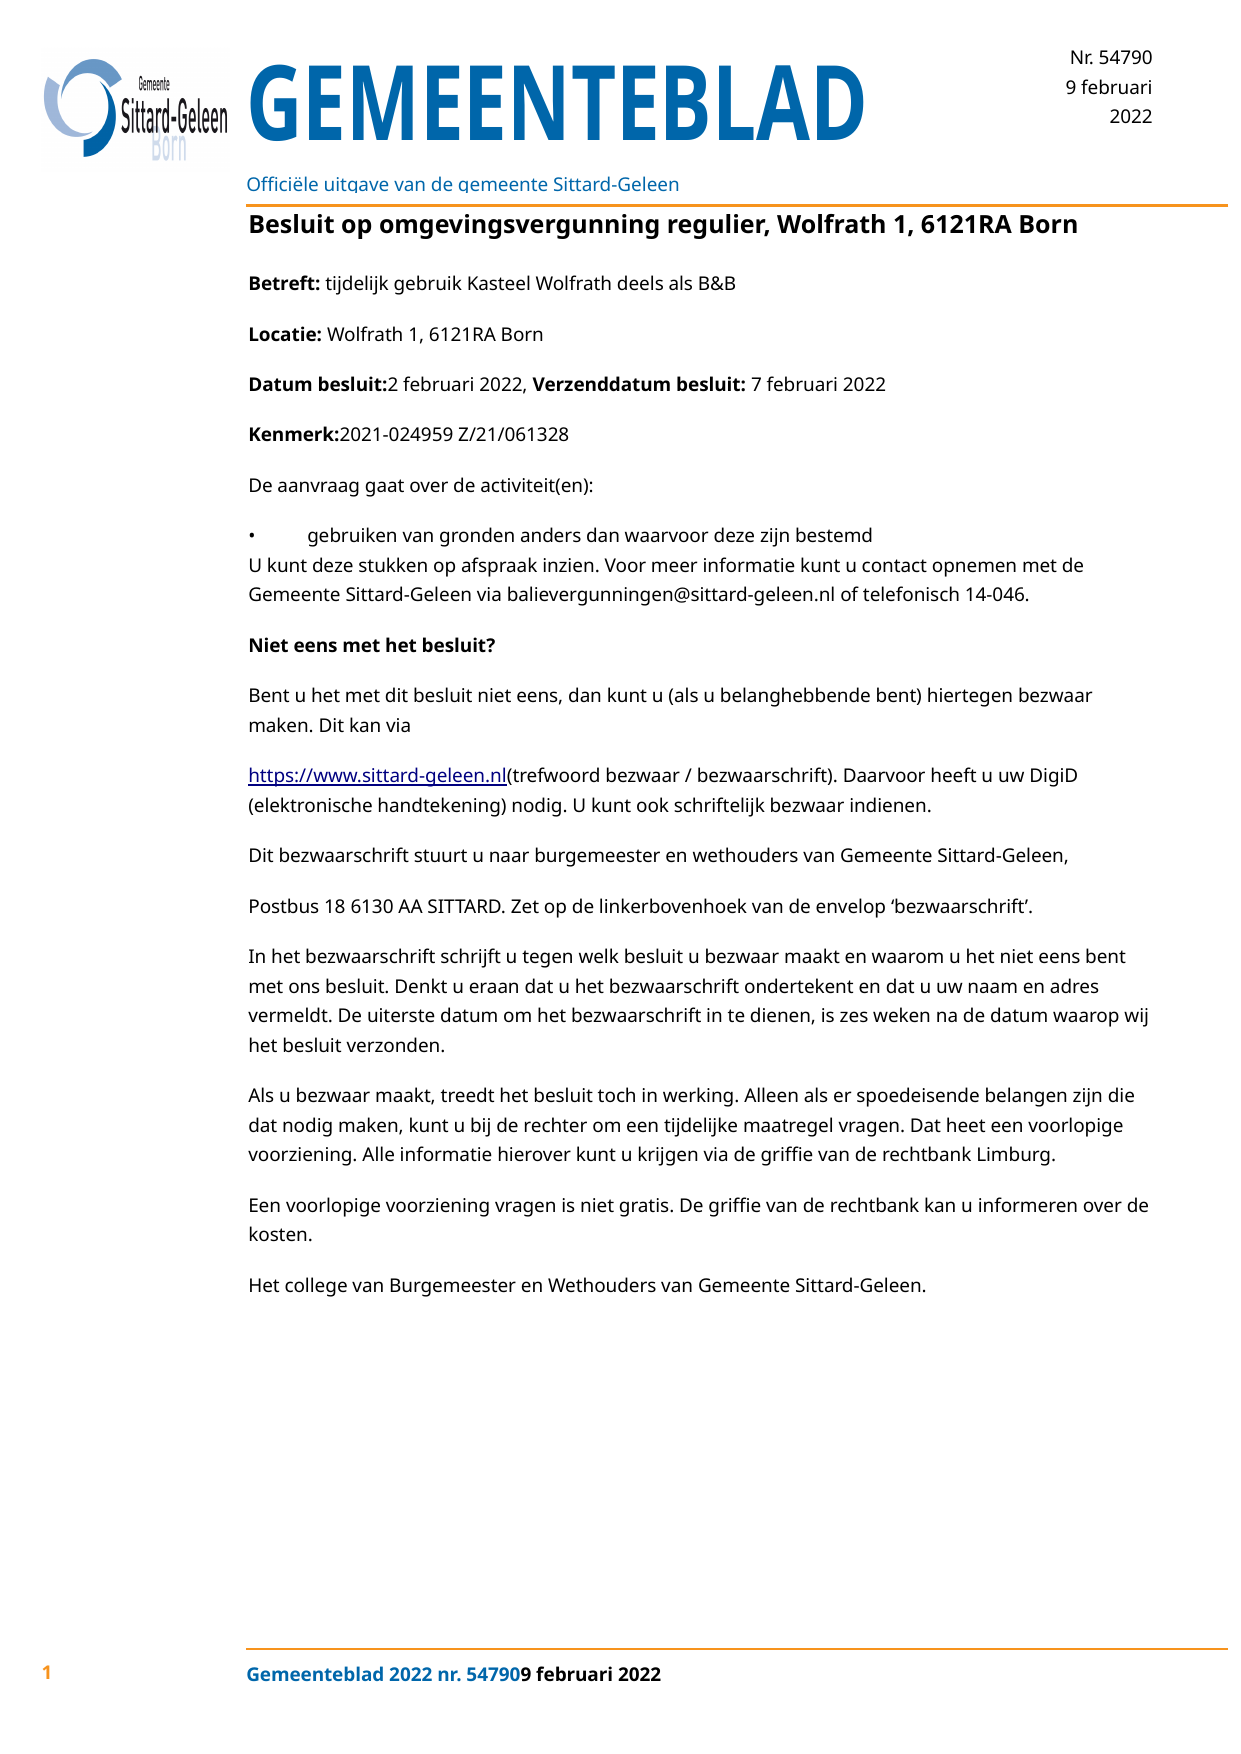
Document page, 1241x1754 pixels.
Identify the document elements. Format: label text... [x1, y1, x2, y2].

text Postbus 18 6130 AA SITTARD. Zet op de linkerbovenhoek van de envelop ‘bezwaarschrift’. [248, 893, 1152, 918]
text In het bezwaarschrift schrijft u tegen welk besluit u bezwaar maakt en waarom u het niet eens bent met ons besluit. Denkt u eraan dat u het bezwaarschrift ondertekent en dat u uw naam en adres vermeldt. De uiterste datum om het bezwaarschrift in te dienen, is zes weken na de datum waarop wij het besluit verzonden. [248, 943, 1152, 1058]
text Datum besluit:2 februari 2022, Verzenddatum besluit: 7 februari 2022 [248, 371, 1152, 397]
text Niet eens met het besluit? [248, 632, 1152, 658]
picture [41, 47, 231, 172]
text Bent u het met dit besluit niet eens, dan kunt u (als u belanghebbende bent) hiertegen bezwaar maken. Dit kan via [248, 682, 1152, 738]
text https://www.sittard-geleen.nl(trefwoord bezwaar / bezwaarschrift). Daarvoor heeft u uw DigiD (elektronische handtekening) nodig. U kunt ook schriftelijk bezwaar indienen. [248, 762, 1152, 818]
text U kunt deze stukken op afspraak inzien. Voor meer informatie kunt u contact opnemen met de Gemeente Sittard-Geleen via balievergunningen@sittard-geleen.nl of telefonisch 14-046. [248, 552, 1152, 607]
text Besluit op omgevingsvergunning regulier, Wolfrath 1, 6121RA Born [248, 207, 1152, 241]
text Kenmerk:2021-024959 Z/21/061328 [248, 422, 1152, 447]
text Het college van Burgemeester en Wethouders van Gemeente Sittard-Geleen. [248, 1272, 1152, 1298]
list gebruiken van gronden anders dan waarvoor deze zijn bestemd [248, 522, 1152, 548]
text Als u bezwaar maakt, treedt het besluit toch in werking. Alleen als er spoedeisende belangen zijn die dat nodig maken, kunt u bij de rechter om een tijdelijke maatregel vragen. Dat heet een voorlopige voorziening. Alle informatie hierover kunt u krijgen via de griffie van de rechtbank Limburg. [248, 1082, 1152, 1167]
text Betreft: tijdelijk gebruik Kasteel Wolfrath deels als B&B [248, 270, 1152, 296]
text Een voorlopige voorziening vragen is niet gratis. De griffie van de rechtbank kan u informeren over de kosten. [248, 1192, 1152, 1247]
text Dit bezwaarschrift stuurt u naar burgemeester en wethouders van Gemeente Sittard-Geleen, [248, 842, 1152, 868]
text Locatie: Wolfrath 1, 6121RA Born [248, 321, 1152, 346]
text De aanvraag gaat over de activiteit(en): [248, 472, 1152, 498]
